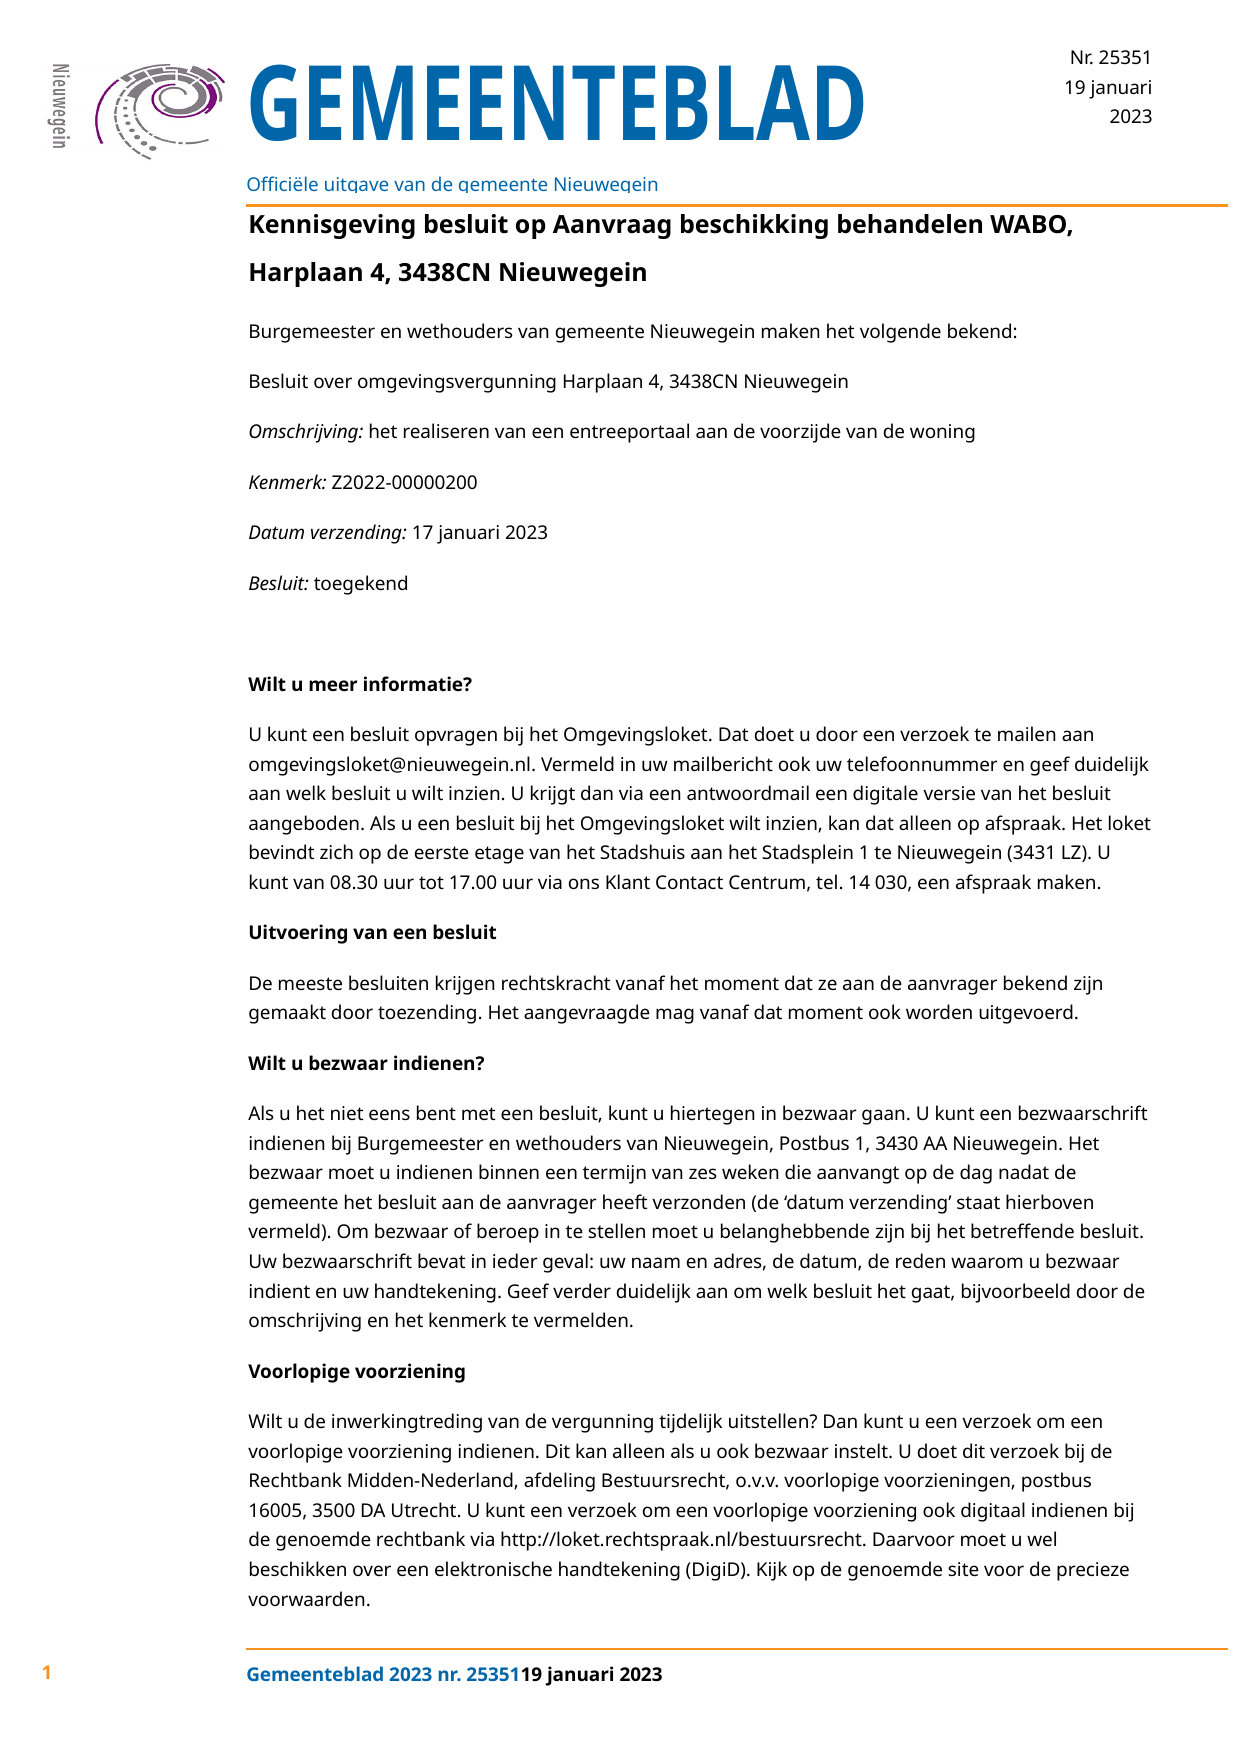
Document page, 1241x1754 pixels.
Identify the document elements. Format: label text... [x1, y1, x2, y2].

text Omschrijving: het realiseren van een entreeportaal aan de voorzijde van de woning [248, 419, 1152, 444]
text Voorlopige voorziening [248, 1358, 1152, 1384]
text Kenmerk: Z2022-00000200 [248, 469, 1152, 495]
text Als u het niet eens bent met een besluit, kunt u hiertegen in bezwaar gaan. U kunt een bezwaarschrift indienen bij Burgemeester en wethouders van Nieuwegein, Postbus 1, 3430 AA Nieuwegein. Het bezwaar moet u indienen binnen een termijn van zes weken die aanvangt op de dag nadat de gemeente het besluit aan de aanvrager heeft verzonden (de ‘datum verzending’ staat hierboven vermeld). Om bezwaar of beroep in te stellen moet u belanghebbende zijn bij het betreffende besluit. Uw bezwaarschrift bevat in ieder geval: uw naam en adres, de datum, de reden waarom u bezwaar indient en uw handtekening. Geef verder duidelijk aan om welk besluit het gaat, bijvoorbeeld door de omschrijving en het kenmerk te vermelden. [248, 1100, 1152, 1333]
text Wilt u bezwaar indienen? [248, 1050, 1152, 1076]
text Kennisgeving besluit op Aanvraag beschikking behandelen WABO, Harplaan 4, 3438CN Nieuwegein [248, 207, 1152, 288]
text Wilt u meer informatie? [248, 671, 1152, 697]
text Burgemeester en wethouders van gemeente Nieuwegein maken het volgende bekend: [248, 318, 1152, 344]
text U kunt een besluit opvragen bij het Omgevingsloket. Dat doet u door een verzoek te mailen aan omgevingsloket@nieuwegein.nl. Vermeld in uw mailbericht ook uw telefoonnummer en geef duidelijk aan welk besluit u wilt inzien. U krijgt dan via een antwoordmail een digitale versie van het besluit aangeboden. Als u een besluit bij het Omgevingsloket wilt inzien, kan dat alleen op afspraak. Het loket bevindt zich op de eerste etage van het Stadshuis aan het Stadsplein 1 te Nieuwegein (3431 LZ). U kunt van 08.30 uur tot 17.00 uur via ons Klant Contact Centrum, tel. 14 030, een afspraak maken. [248, 721, 1152, 895]
text Besluit: toegekend [248, 570, 1152, 596]
text Uitvoering van een besluit [248, 919, 1152, 945]
text Datum verzending: 17 januari 2023 [248, 519, 1152, 545]
picture [41, 47, 231, 172]
text De meeste besluiten krijgen rechtskracht vanaf het moment dat ze aan de aanvrager bekend zijn gemaakt door toezending. Het aangevraagde mag vanaf dat moment ook worden uitgevoerd. [248, 970, 1152, 1025]
text Wilt u de inwerkingtreding van de vergunning tijdelijk uitstellen? Dan kunt u een verzoek om een voorlopige voorziening indienen. Dit kan alleen als u ook bezwaar instelt. U doet dit verzoek bij de Rechtbank Midden-Nederland, afdeling Bestuursrecht, o.v.v. voorlopige voorzieningen, postbus 16005, 3500 DA Utrecht. U kunt een verzoek om een voorlopige voorziening ook digitaal indienen bij de genoemde rechtbank via http://loket.rechtspraak.nl/bestuursrecht. Daarvoor moet u wel beschikken over een elektronische handtekening (DigiD). Kijk op de genoemde site voor de precieze voorwaarden. [248, 1408, 1152, 1612]
text Besluit over omgevingsvergunning Harplaan 4, 3438CN Nieuwegein [248, 368, 1152, 394]
